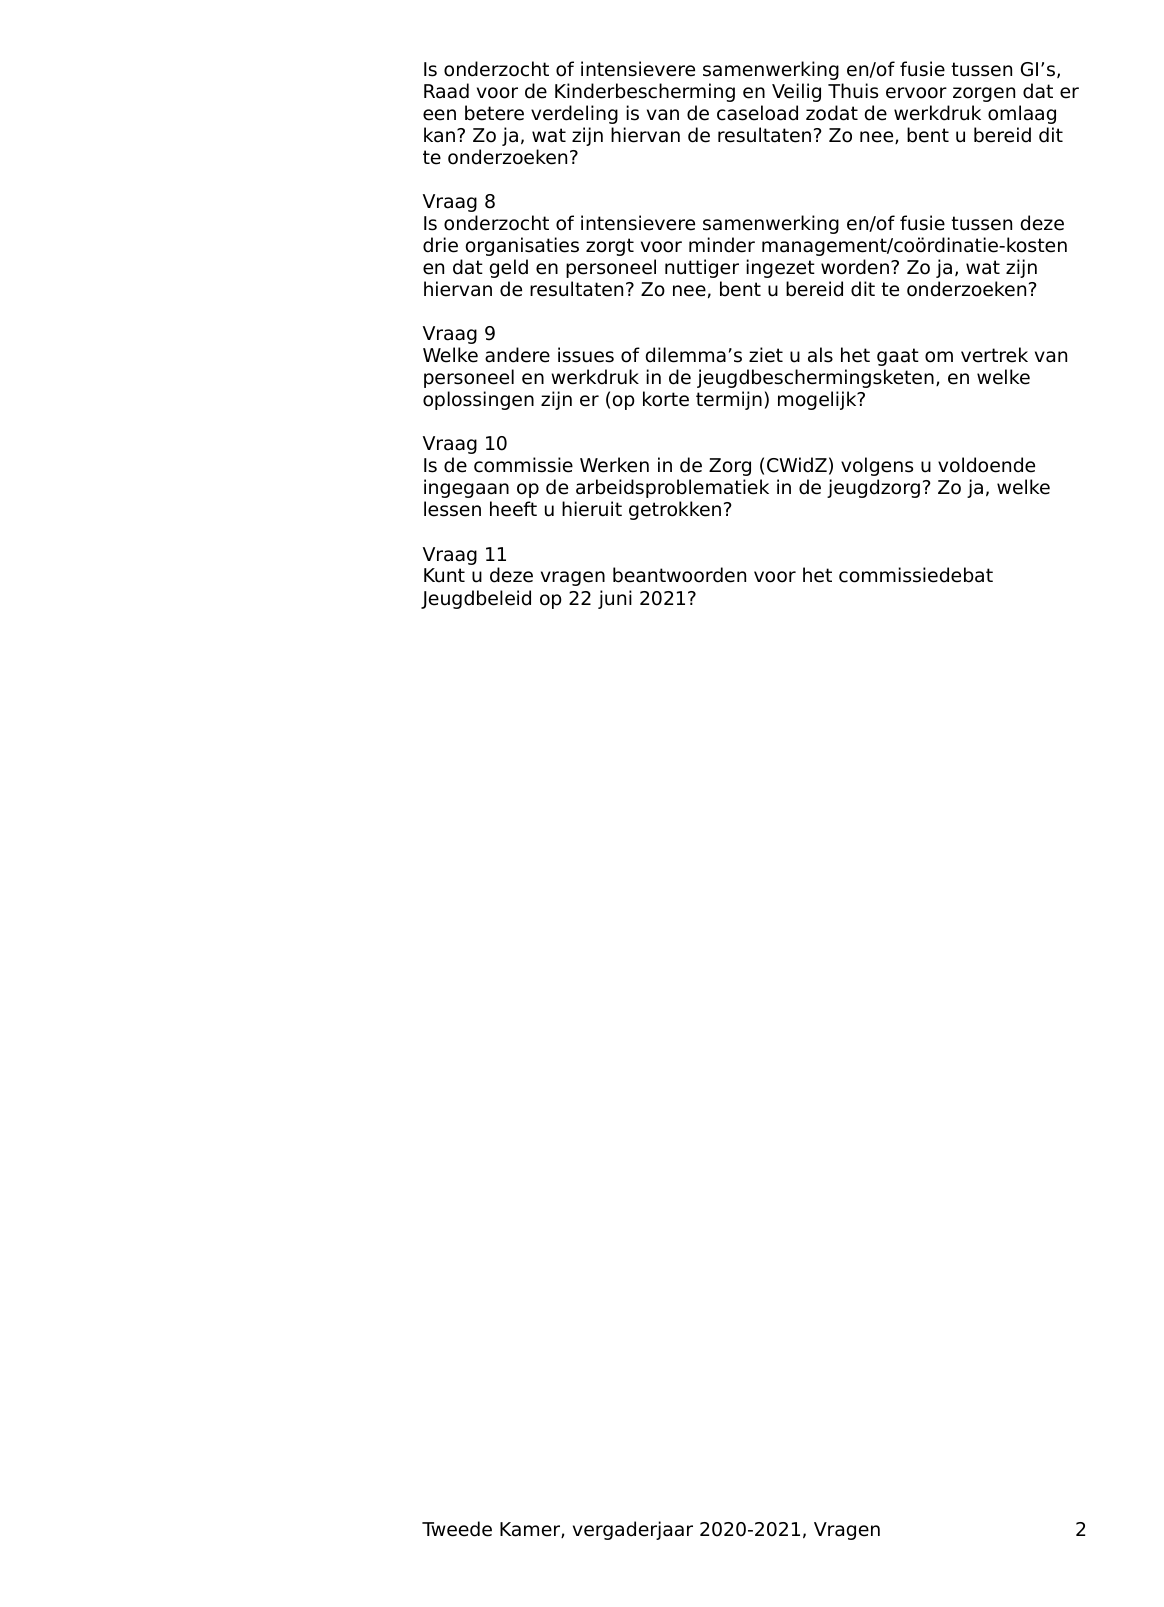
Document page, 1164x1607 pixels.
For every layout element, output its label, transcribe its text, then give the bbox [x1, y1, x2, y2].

text Is de commissie Werken in de Zorg (CWidZ) volgens u voldoende ingegaan op de arbeidsproblematiek in de jeugdzorg? Zo ja, welke lessen heeft u hieruit getrokken? [422, 455, 1087, 521]
text Vraag 9 [422, 323, 1087, 345]
text Vraag 10 [422, 433, 1087, 455]
text Vraag 11 [422, 543, 1087, 565]
text Kunt u deze vragen beantwoorden voor het commissiedebat Jeugdbeleid op 22 juni 2021? [422, 565, 1087, 609]
text Is onderzocht of intensievere samenwerking en/of fusie tussen deze drie organisaties zorgt voor minder management/coördinatie-kosten en dat geld en personeel nuttiger ingezet worden? Zo ja, wat zijn hiervan de resultaten? Zo nee, bent u bereid dit te onderzoeken? [422, 213, 1087, 301]
text Is onderzocht of intensievere samenwerking en/of fusie tussen GI’s, Raad voor de Kinderbescherming en Veilig Thuis ervoor zorgen dat er een betere verdeling is van de caseload zodat de werkdruk omlaag kan? Zo ja, wat zijn hiervan de resultaten? Zo nee, bent u bereid dit te onderzoeken? [422, 59, 1087, 169]
text Vraag 8 [422, 191, 1087, 213]
text Welke andere issues of dilemma’s ziet u als het gaat om vertrek van personeel en werkdruk in de jeugdbeschermingsketen, en welke oplossingen zijn er (op korte termijn) mogelijk? [422, 345, 1087, 411]
